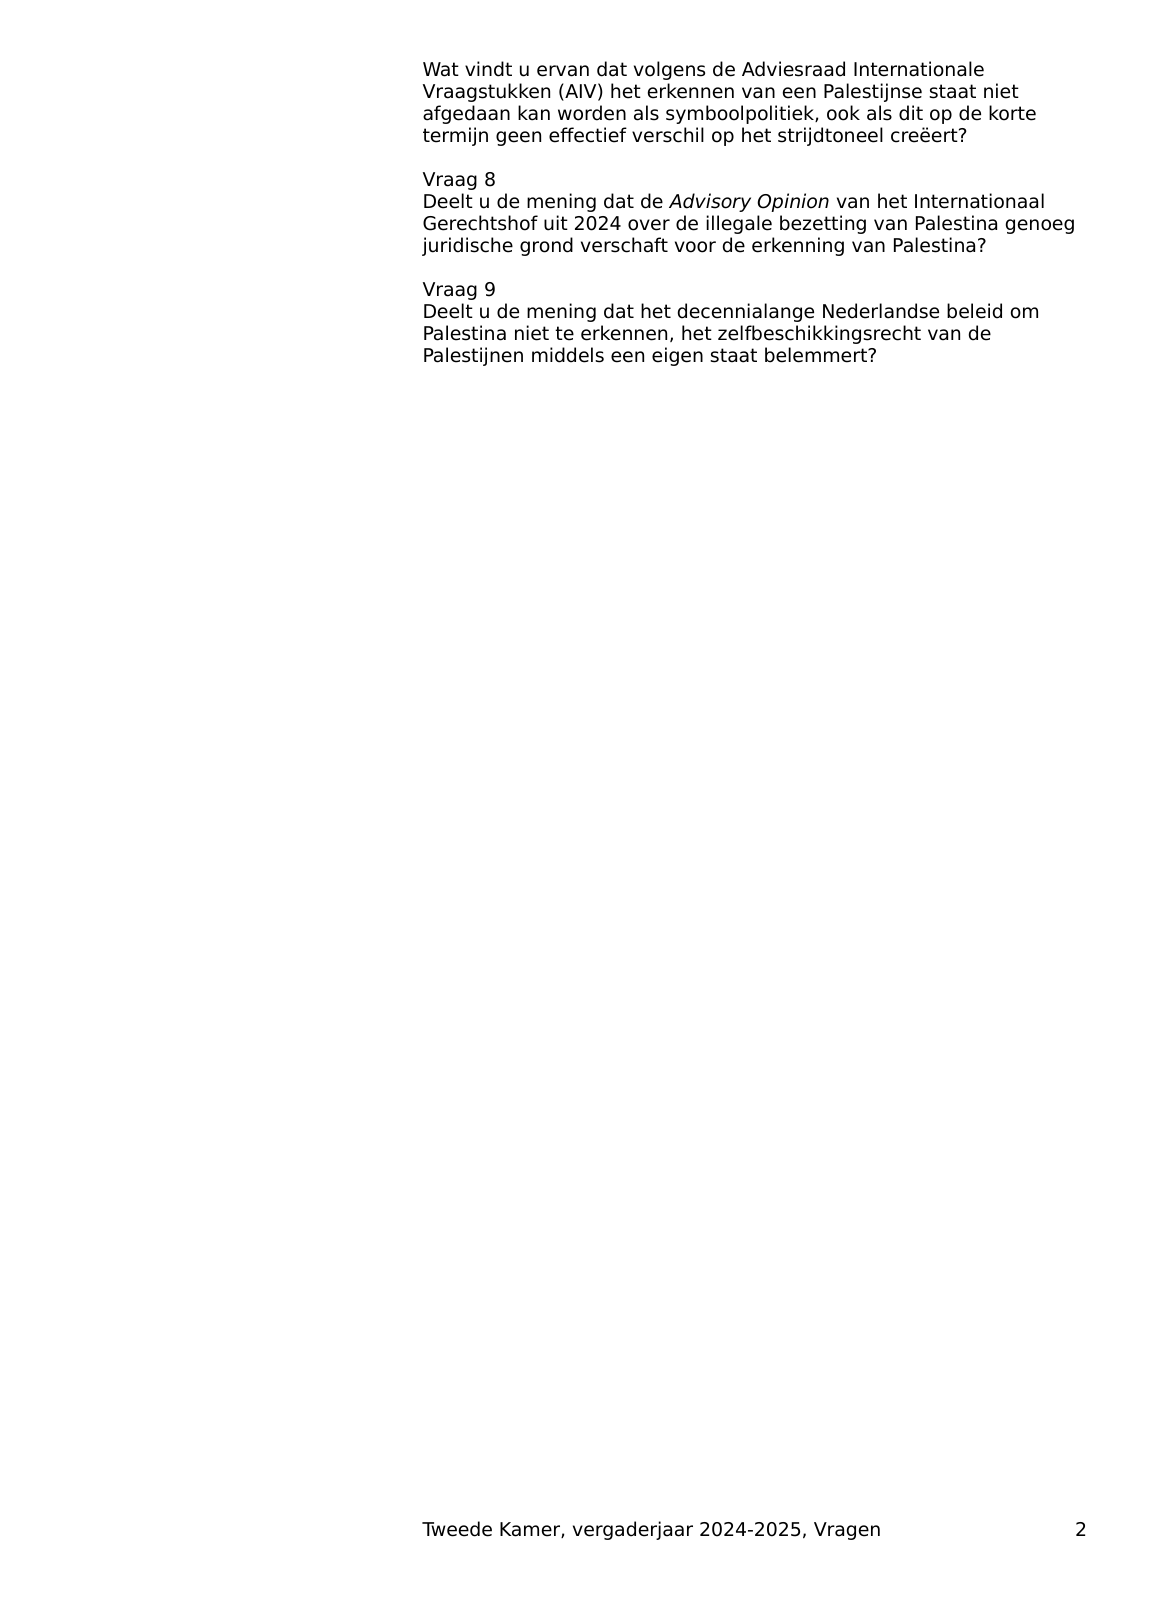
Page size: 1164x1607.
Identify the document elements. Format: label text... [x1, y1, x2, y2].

text Wat vindt u ervan dat volgens de Adviesraad Internationale Vraagstukken (AIV) het erkennen van een Palestijnse staat niet afgedaan kan worden als symboolpolitiek, ook als dit op de korte termijn geen effectief verschil op het strijdtoneel creëert? [422, 59, 1087, 147]
text Deelt u de mening dat de Advisory Opinion van het Internationaal Gerechtshof uit 2024 over de illegale bezetting van Palestina genoeg juridische grond verschaft voor de erkenning van Palestina? [422, 191, 1087, 257]
text Vraag 9 [422, 279, 1087, 301]
text Deelt u de mening dat het decennialange Nederlandse beleid om Palestina niet te erkennen, het zelfbeschikkingsrecht van de Palestijnen middels een eigen staat belemmert? [422, 301, 1087, 367]
text Vraag 8 [422, 169, 1087, 191]
